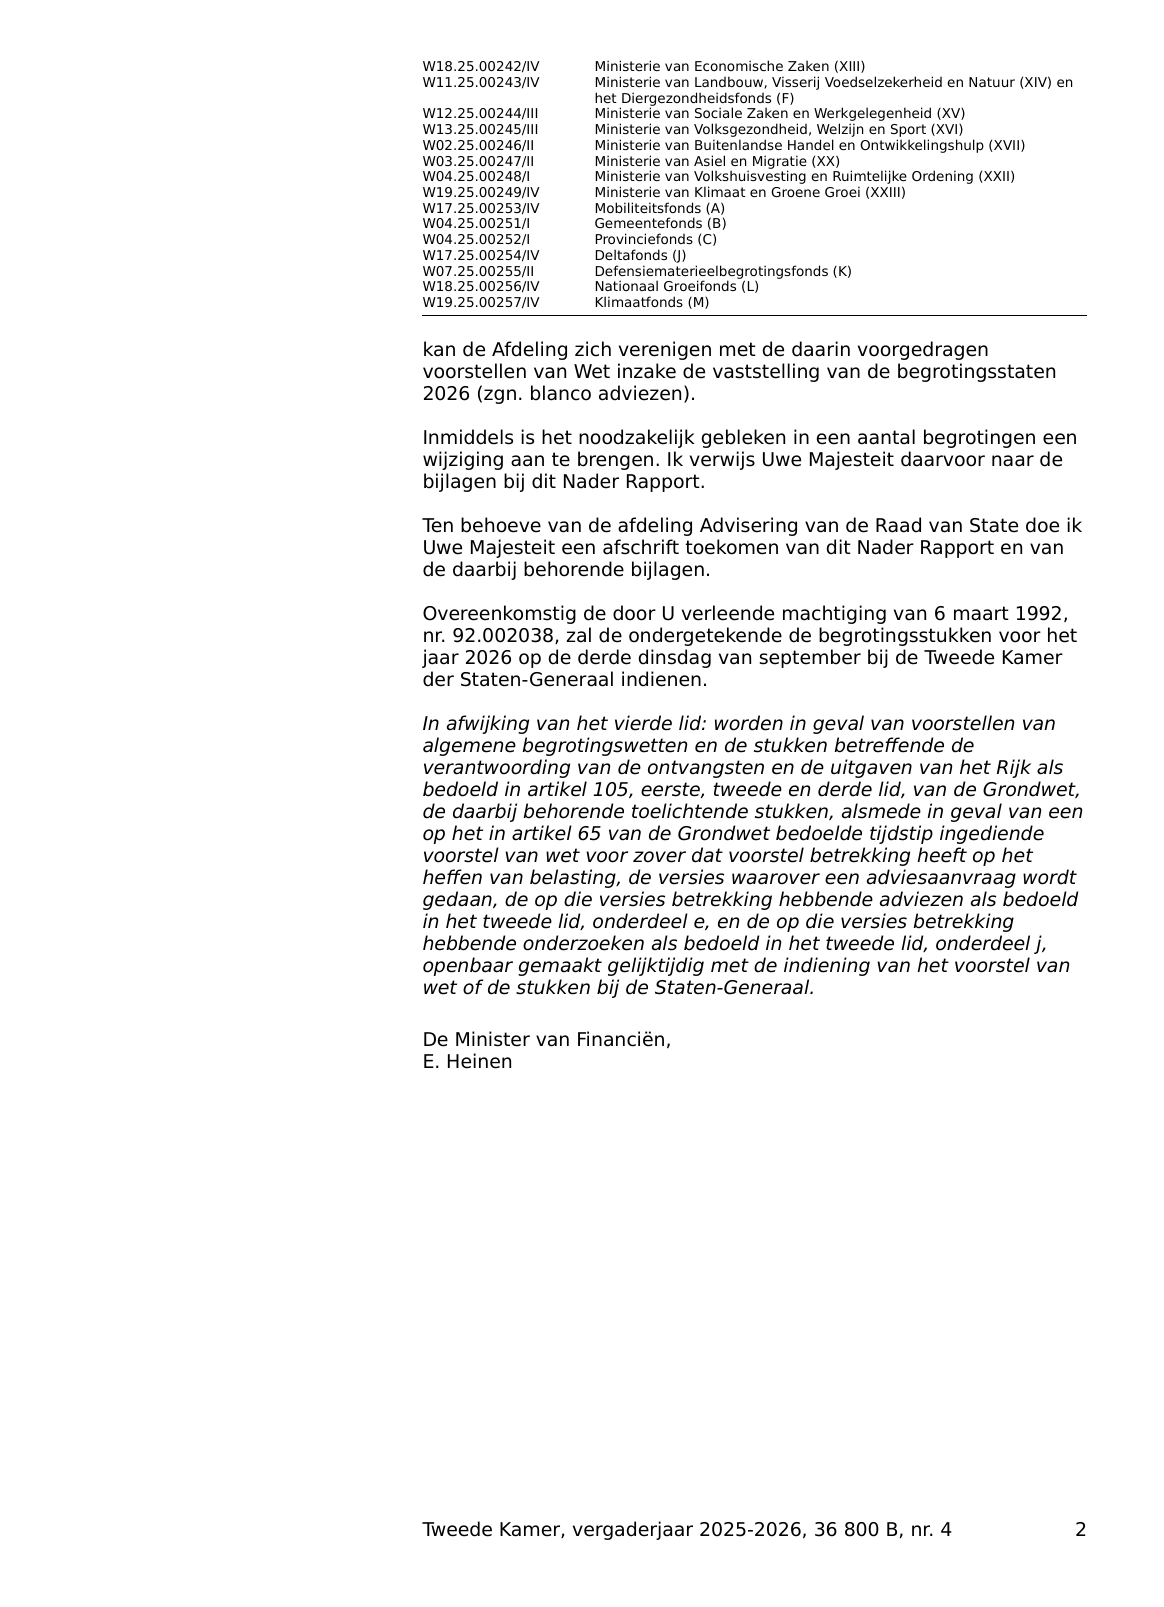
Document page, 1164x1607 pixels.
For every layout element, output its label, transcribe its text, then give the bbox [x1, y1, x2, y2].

text Inmiddels is het noodzakelijk gebleken in een aantal begrotingen een wijziging aan te brengen. Ik verwijs Uwe Majesteit daarvoor naar de bijlagen bij dit Nader Rapport. [422, 427, 1087, 493]
table_cell Klimaatfonds (M) [588, 295, 1087, 315]
table_cell W13.25.00245/III [422, 122, 588, 138]
table_cell Ministerie van Volkshuisvesting en Ruimtelijke Ordening (XXII) [588, 169, 1087, 185]
text kan de Afdeling zich verenigen met de daarin voorgedragen voorstellen van Wet inzake de vaststelling van de begrotingsstaten 2026 (zgn. blanco adviezen). [422, 339, 1087, 404]
table_cell W17.25.00253/IV [422, 201, 588, 216]
text In afwijking van het vierde lid: worden in geval van voorstellen van algemene begrotingswetten en de stukken betreffende de verantwoording van de ontvangsten en de uitgaven van het Rijk als bedoeld in artikel 105, eerste, tweede en derde lid, van de Grondwet, de daarbij behorende toelichtende stukken, alsmede in geval van een op het in artikel 65 van de Grondwet bedoelde tijdstip ingediende voorstel van wet voor zover dat voorstel betrekking heeft op het heffen van belasting, de versies waarover een adviesaanvraag wordt gedaan, de op die versies betrekking hebbende adviezen als bedoeld in het tweede lid, onderdeel e, en de op die versies betrekking hebbende onderzoeken als bedoeld in het tweede lid, onderdeel j, openbaar gemaakt gelijktijdig met de indiening van het voorstel van wet of de stukken bij de Staten-Generaal. [422, 713, 1087, 999]
text De Minister van Financiën, E. Heinen [422, 1029, 1087, 1073]
text Overeenkomstig de door U verleende machtiging van 6 maart 1992, nr. 92.002038, zal de ondergetekende de begrotingsstukken voor het jaar 2026 op de derde dinsdag van september bij de Tweede Kamer der Staten-Generaal indienen. [422, 603, 1087, 691]
table_cell W04.25.00251/I [422, 216, 588, 232]
table_cell Gemeentefonds (B) [588, 216, 1087, 232]
text Ten behoeve van de afdeling Advisering van de Raad van State doe ik Uwe Majesteit een afschrift toekomen van dit Nader Rapport en van de daarbij behorende bijlagen. [422, 515, 1087, 581]
table_cell Provinciefonds (C) [588, 232, 1087, 248]
table_cell Ministerie van Buitenlandse Handel en Ontwikkelingshulp (XVII) [588, 138, 1087, 153]
table_cell W18.25.00242/IV [422, 59, 588, 75]
table_cell W11.25.00243/IV [422, 75, 588, 106]
table_cell W04.25.00248/I [422, 169, 588, 185]
table_cell W17.25.00254/IV [422, 248, 588, 263]
table_cell W04.25.00252/I [422, 232, 588, 248]
table_cell Deltafonds (J) [588, 248, 1087, 263]
table_cell Ministerie van Klimaat en Groene Groei (XXIII) [588, 185, 1087, 201]
table_cell Ministerie van Economische Zaken (XIII) [588, 59, 1087, 75]
table_cell W19.25.00249/IV [422, 185, 588, 201]
table_cell W02.25.00246/II [422, 138, 588, 153]
table_cell Defensiematerieelbegrotingsfonds (K) [588, 264, 1087, 279]
table_cell Ministerie van Landbouw, Visserij Voedselzekerheid en Natuur (XIV) en het Diergezondheidsfonds (F) [588, 75, 1087, 106]
table_cell W07.25.00255/II [422, 264, 588, 279]
table_cell W12.25.00244/III [422, 106, 588, 122]
table_cell W03.25.00247/II [422, 154, 588, 169]
table_cell Mobiliteitsfonds (A) [588, 201, 1087, 216]
table_cell Ministerie van Asiel en Migratie (XX) [588, 154, 1087, 169]
table_cell Ministerie van Volksgezondheid, Welzijn en Sport (XVI) [588, 122, 1087, 138]
table_cell Ministerie van Sociale Zaken en Werkgelegenheid (XV) [588, 106, 1087, 122]
table_cell W19.25.00257/IV [422, 295, 588, 315]
table_cell Nationaal Groeifonds (L) [588, 279, 1087, 295]
table_cell W18.25.00256/IV [422, 279, 588, 295]
